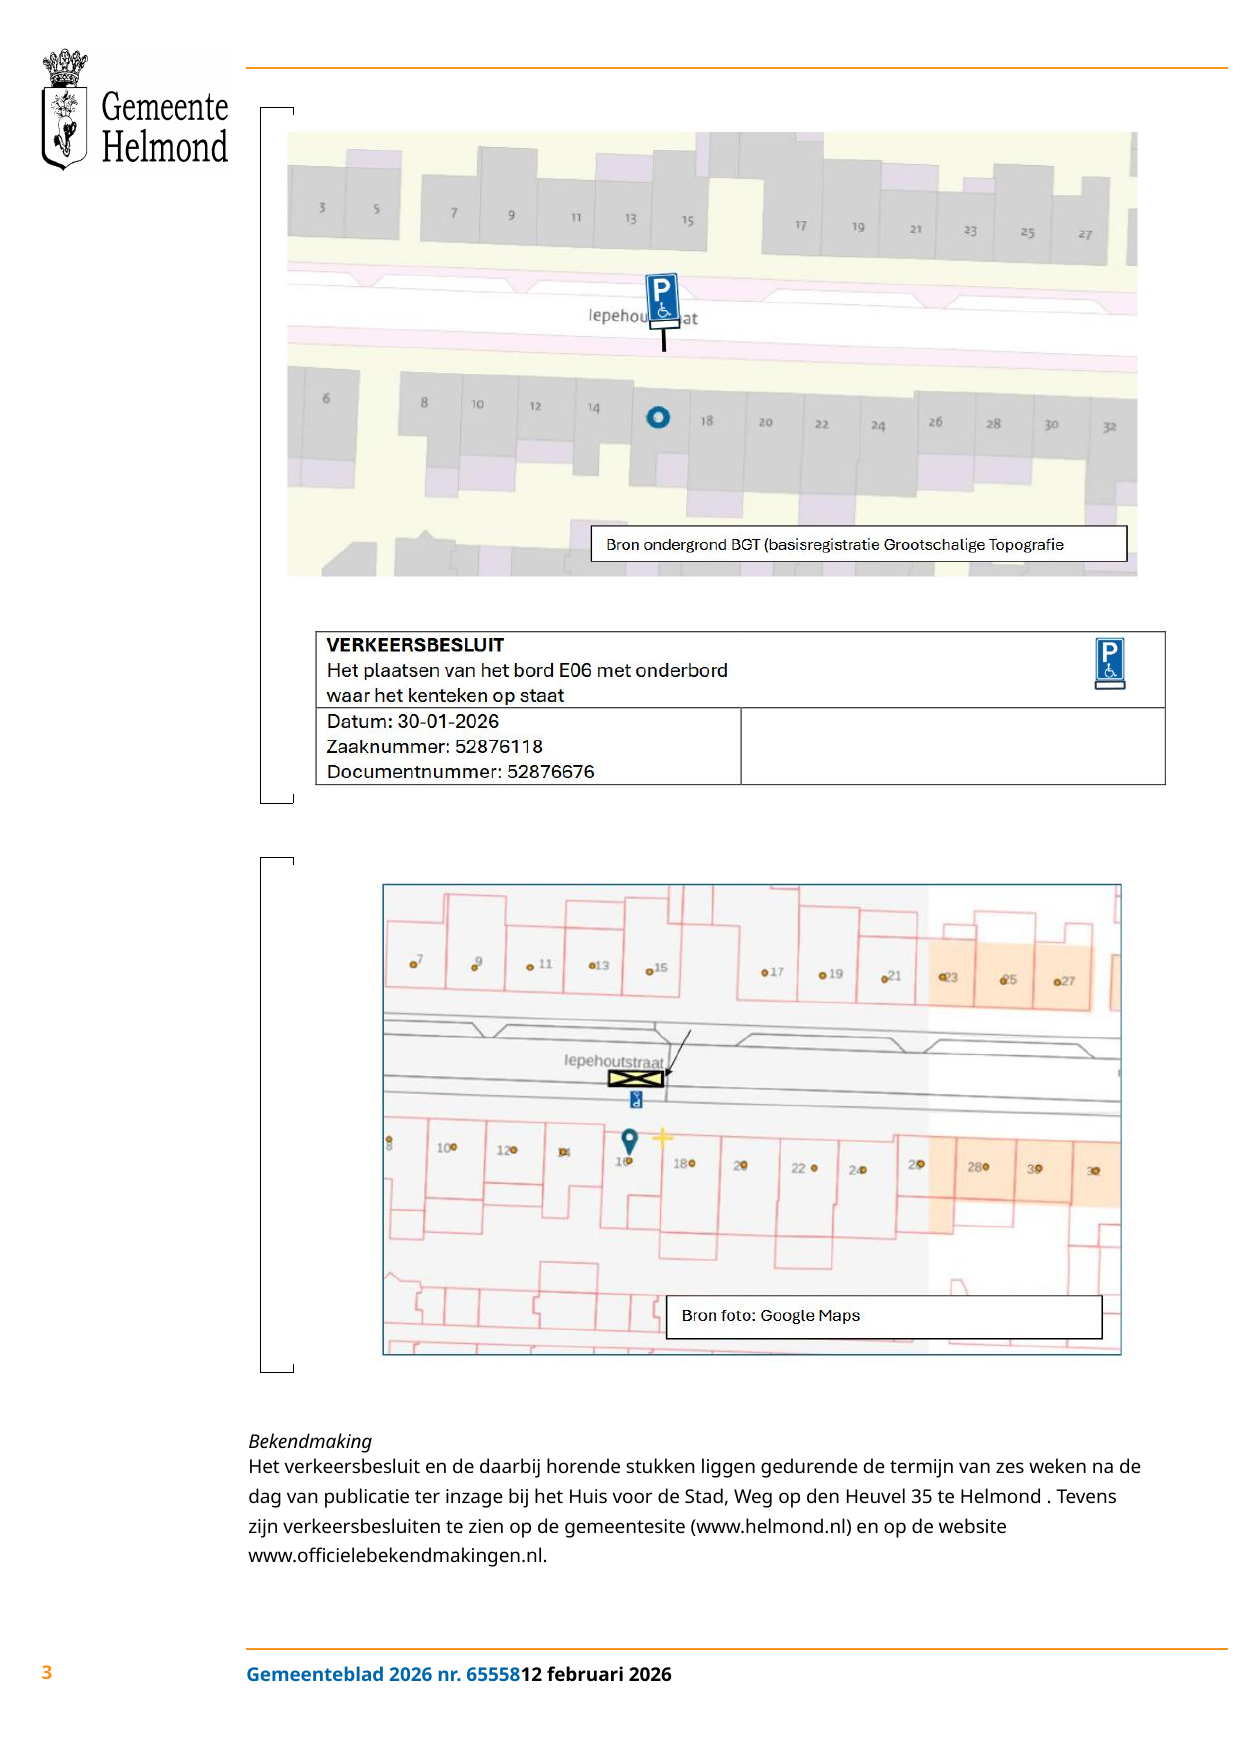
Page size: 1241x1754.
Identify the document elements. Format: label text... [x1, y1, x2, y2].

picture [41, 47, 231, 172]
picture [268, 865, 1173, 1364]
text Het verkeersbesluit en de daarbij horende stukken liggen gedurende de termijn van zes weken na de dag van publicatie ter inzage bij het Huis voor de Stad, Weg op den Heuvel 35 te Helmond . Tevens zijn verkeersbesluiten te zien op de gemeentesite (www.helmond.nl) en op de website www.officielebekendmakingen.nl. [248, 1454, 1152, 1568]
picture [268, 115, 1173, 794]
text Bekendmaking [248, 1428, 1152, 1454]
